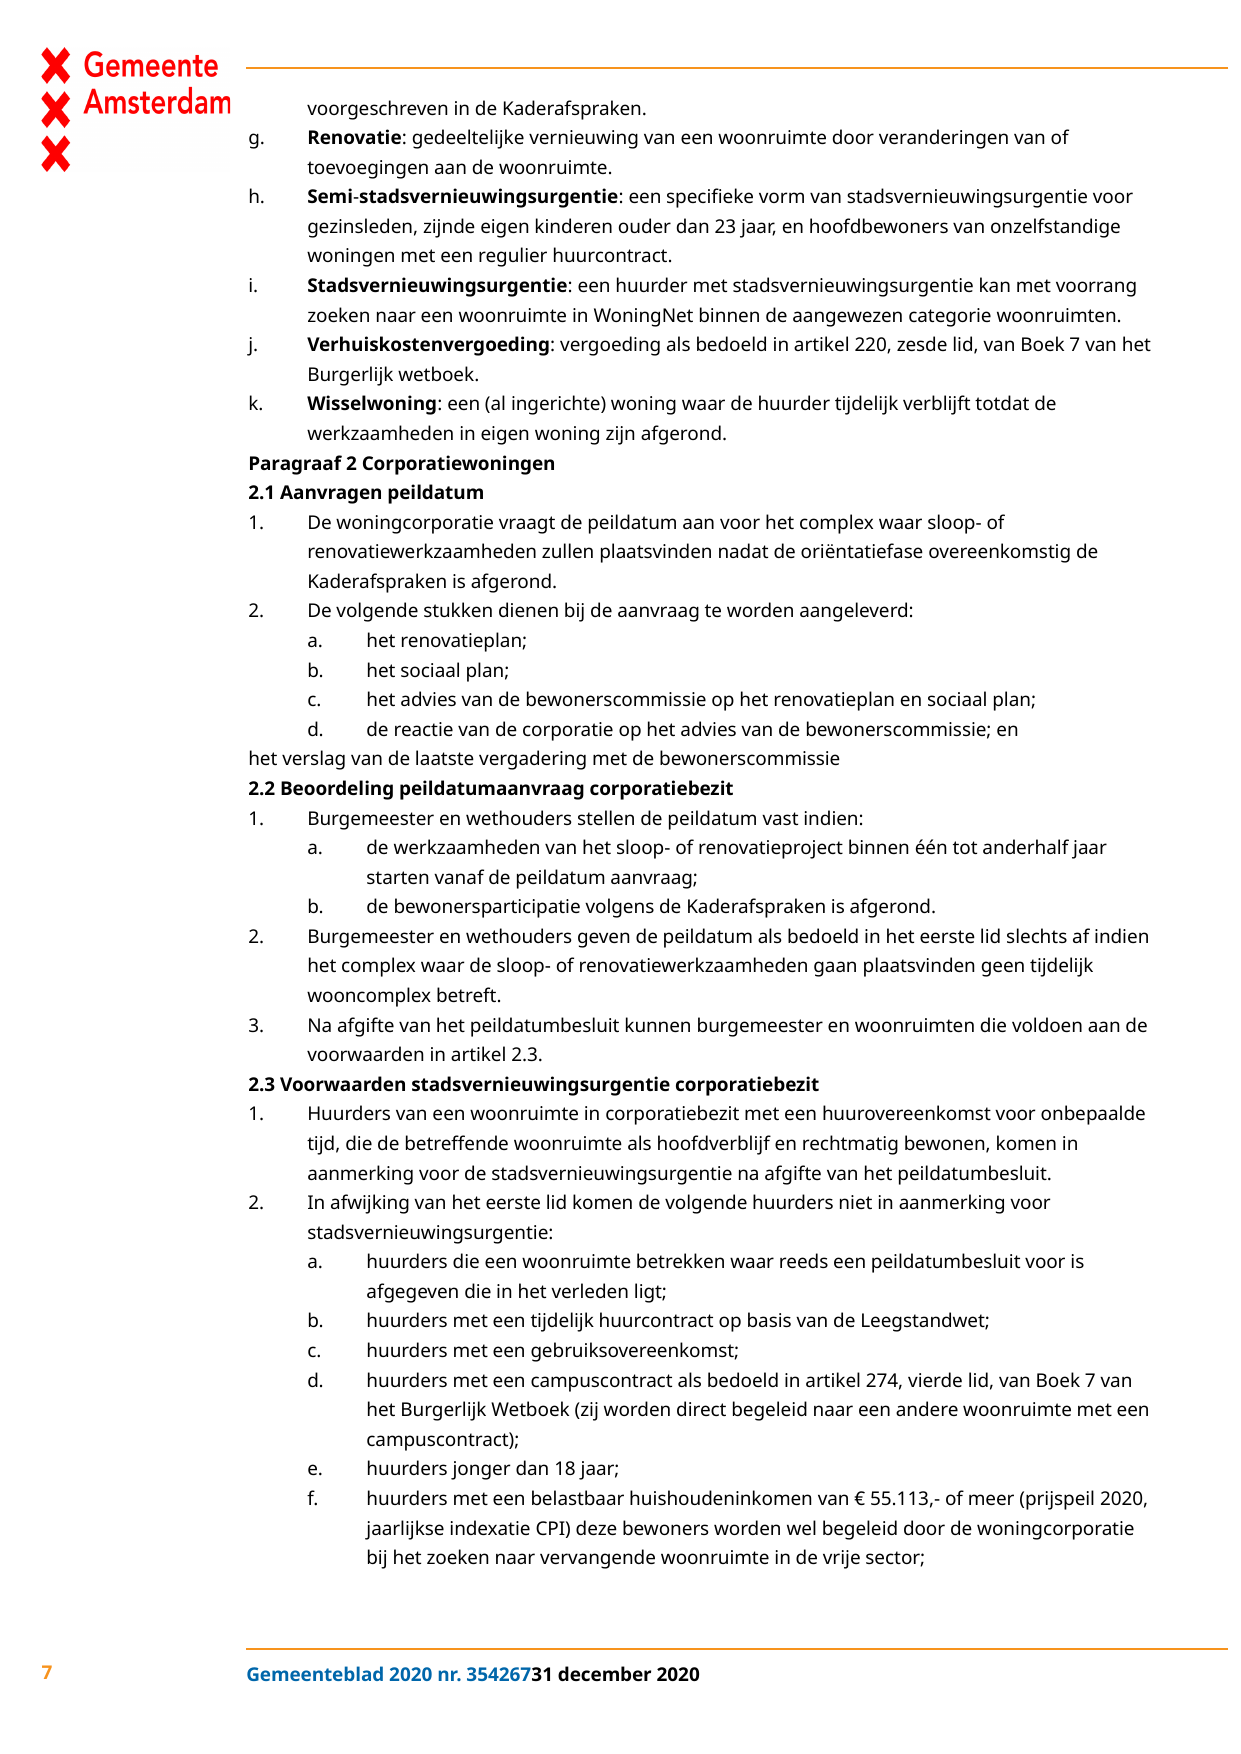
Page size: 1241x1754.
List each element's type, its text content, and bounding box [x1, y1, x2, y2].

list het advies van de bewonerscommissie op het renovatieplan en sociaal plan; [307, 686, 1152, 712]
list huurders met een gebruiksovereenkomst; [307, 1337, 1152, 1363]
list het sociaal plan; [307, 657, 1152, 683]
list Semi-stadsvernieuwingsurgentie: een specifieke vorm van stadsvernieuwingsurgentie voor gezinsleden, zijnde eigen kinderen ouder dan 23 jaar, en hoofdbewoners van onzelfstandige woningen met een regulier huurcontract. [248, 183, 1152, 268]
list de bewonersparticipatie volgens de Kaderafspraken is afgerond. [307, 893, 1152, 919]
text 2.1 Aanvragen peildatum [248, 479, 1152, 505]
list Renovatie: gedeeltelijke vernieuwing van een woonruimte door veranderingen van of toevoegingen aan de woonruimte. [248, 124, 1152, 180]
list huurders met een campuscontract als bedoeld in artikel 274, vierde lid, van Boek 7 van het Burgerlijk Wetboek (zij worden direct begeleid naar een andere woonruimte met een campuscontract); [307, 1367, 1152, 1452]
list De volgende stukken dienen bij de aanvraag te worden aangeleverd: [248, 598, 1152, 623]
list het renovatieplan; [307, 627, 1152, 653]
list huurders met een belastbaar huishoudeninkomen van € 55.113,- of meer (prijspeil 2020, jaarlijkse indexatie CPI) deze bewoners worden wel begeleid door de woningcorporatie bij het zoeken naar vervangende woonruimte in de vrije sector; [307, 1485, 1152, 1570]
list huurders jonger dan 18 jaar; [307, 1456, 1152, 1481]
list Burgemeester en wethouders stellen de peildatum vast indien: [248, 805, 1152, 831]
list Verhuiskostenvergoeding: vergoeding als bedoeld in artikel 220, zesde lid, van Boek 7 van het Burgerlijk wetboek. [248, 331, 1152, 387]
list In afwijking van het eerste lid komen de volgende huurders niet in aanmerking voor stadsvernieuwingsurgentie: [248, 1189, 1152, 1245]
list Stadsvernieuwingsurgentie: een huurder met stadsvernieuwingsurgentie kan met voorrang zoeken naar een woonruimte in WoningNet binnen de aangewezen categorie woonruimten. [248, 272, 1152, 328]
text 2.3 Voorwaarden stadsvernieuwingsurgentie corporatiebezit [248, 1071, 1152, 1097]
list Na afgifte van het peildatumbesluit kunnen burgemeester en woonruimten die voldoen aan de voorwaarden in artikel 2.3. [248, 1012, 1152, 1067]
list de reactie van de corporatie op het advies van de bewonerscommissie; en [307, 716, 1152, 742]
list huurders die een woonruimte betrekken waar reeds een peildatumbesluit voor is afgegeven die in het verleden ligt; [307, 1248, 1152, 1304]
text 2.2 Beoordeling peildatumaanvraag corporatiebezit [248, 775, 1152, 801]
list De woningcorporatie vraagt de peildatum aan voor het complex waar sloop- of renovatiewerkzaamheden zullen plaatsvinden nadat de oriëntatiefase overeenkomstig de Kaderafspraken is afgerond. [248, 509, 1152, 594]
list Burgemeester en wethouders geven de peildatum als bedoeld in het eerste lid slechts af indien het complex waar de sloop- of renovatiewerkzaamheden gaan plaatsvinden geen tijdelijk wooncomplex betreft. [248, 923, 1152, 1008]
list huurders met een tijdelijk huurcontract op basis van de Leegstandwet; [307, 1308, 1152, 1333]
list de werkzaamheden van het sloop- of renovatieproject binnen één tot anderhalf jaar starten vanaf de peildatum aanvraag; [307, 834, 1152, 890]
list Huurders van een woonruimte in corporatiebezit met een huurovereenkomst voor onbepaalde tijd, die de betreffende woonruimte als hoofdverblijf en rechtmatig bewonen, komen in aanmerking voor de stadsvernieuwingsurgentie na afgifte van het peildatumbesluit. [248, 1101, 1152, 1186]
list voorgeschreven in de Kaderafspraken. [248, 95, 1152, 121]
text Paragraaf 2 Corporatiewoningen [248, 450, 1152, 476]
list Wisselwoning: een (al ingerichte) woning waar de huurder tijdelijk verblijft totdat de werkzaamheden in eigen woning zijn afgerond. [248, 391, 1152, 446]
text het verslag van de laatste vergadering met de bewonerscommissie [248, 746, 1152, 771]
picture [41, 47, 231, 172]
